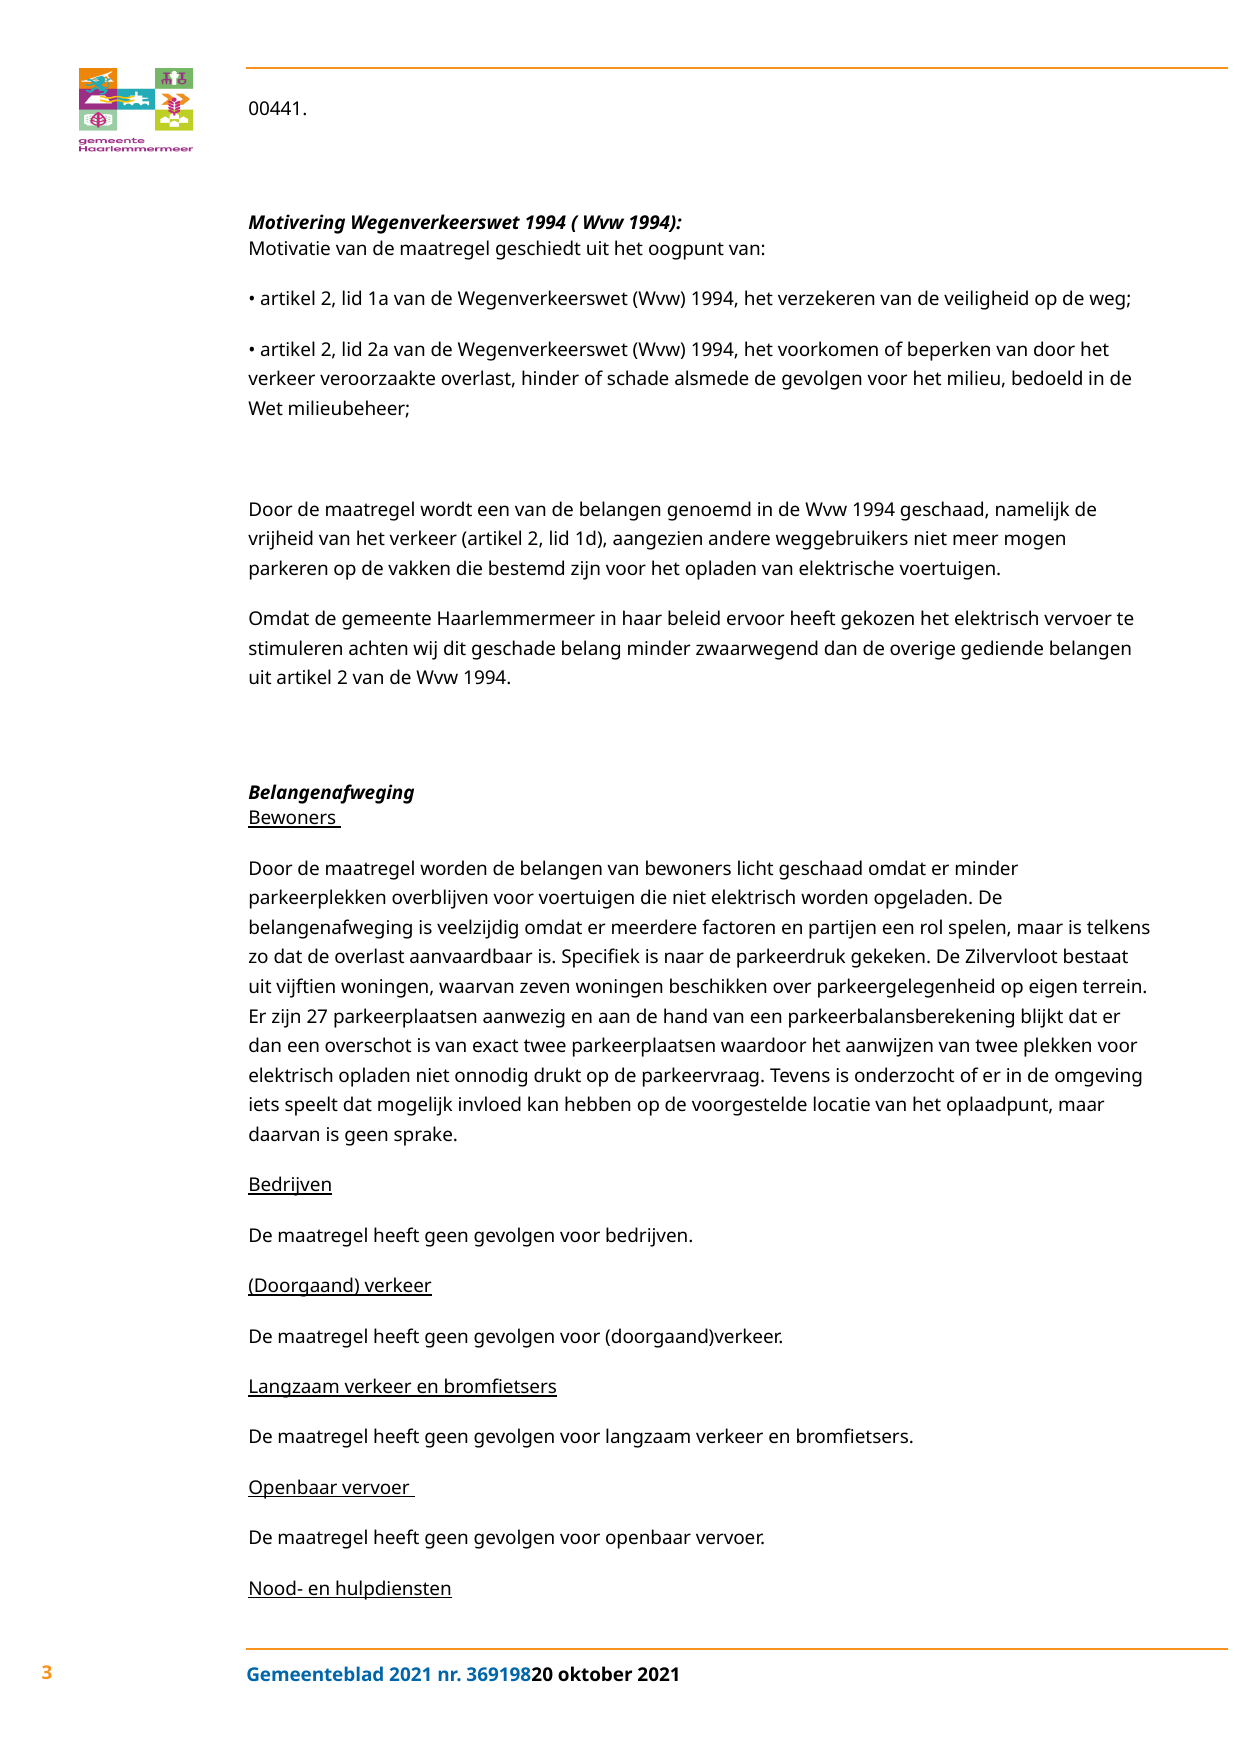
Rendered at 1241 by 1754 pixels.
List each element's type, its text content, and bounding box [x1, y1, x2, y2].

text Motivatie van de maatregel geschiedt uit het oogpunt van: [248, 235, 1152, 261]
picture [41, 47, 231, 172]
text De maatregel heeft geen gevolgen voor (doorgaand)verkeer. [248, 1323, 1152, 1349]
text De maatregel heeft geen gevolgen voor openbaar vervoer. [248, 1524, 1152, 1550]
text (Doorgaand) verkeer [248, 1272, 1152, 1298]
text Door de maatregel wordt een van de belangen genoemd in de Wvw 1994 geschaad, namelijk de vrijheid van het verkeer (artikel 2, lid 1d), aangezien andere weggebruikers niet meer mogen parkeren op de vakken die bestemd zijn voor het opladen van elektrische voertuigen. [248, 496, 1152, 581]
text Omdat de gemeente Haarlemmermeer in haar beleid ervoor heeft gekozen het elektrisch vervoer te stimuleren achten wij dit geschade belang minder zwaarwegend dan de overige gediende belangen uit artikel 2 van de Wvw 1994. [248, 605, 1152, 690]
text • artikel 2, lid 2a van de Wegenverkeerswet (Wvw) 1994, het voorkomen of beperken van door het verkeer veroorzaakte overlast, hinder of schade alsmede de gevolgen voor het milieu, bedoeld in de Wet milieubeheer; [248, 336, 1152, 421]
text • artikel 2, lid 1a van de Wegenverkeerswet (Wvw) 1994, het verzekeren van de veiligheid op de weg; [248, 285, 1152, 311]
text Bedrijven [248, 1172, 1152, 1197]
text 00441. [248, 95, 1152, 121]
text Belangenafweging [248, 779, 1152, 804]
text Motivering Wegenverkeerswet 1994 ( Wvw 1994): [248, 209, 1152, 235]
text Door de maatregel worden de belangen van bewoners licht geschaad omdat er minder parkeerplekken overblijven voor voertuigen die niet elektrisch worden opgeladen. De belangenafweging is veelzijdig omdat er meerdere factoren en partijen een rol spelen, maar is telkens zo dat de overlast aanvaardbaar is. Specifiek is naar de parkeerdruk gekeken. De Zilvervloot bestaat uit vijftien woningen, waarvan zeven woningen beschikken over parkeergelegenheid op eigen terrein. Er zijn 27 parkeerplaatsen aanwezig en aan de hand van een parkeerbalansberekening blijkt dat er dan een overschot is van exact twee parkeerplaatsen waardoor het aanwijzen van twee plekken voor elektrisch opladen niet onnodig drukt op de parkeervraag. Tevens is onderzocht of er in de omgeving iets speelt dat mogelijk invloed kan hebben op de voorgestelde locatie van het oplaadpunt, maar daarvan is geen sprake. [248, 855, 1152, 1147]
text Openbaar vervoer [248, 1474, 1152, 1500]
text De maatregel heeft geen gevolgen voor langzaam verkeer en bromfietsers. [248, 1424, 1152, 1449]
text Bewoners [248, 804, 1152, 830]
text Langzaam verkeer en bromfietsers [248, 1373, 1152, 1399]
text De maatregel heeft geen gevolgen voor bedrijven. [248, 1222, 1152, 1248]
text Nood- en hulpdiensten [248, 1575, 1152, 1601]
